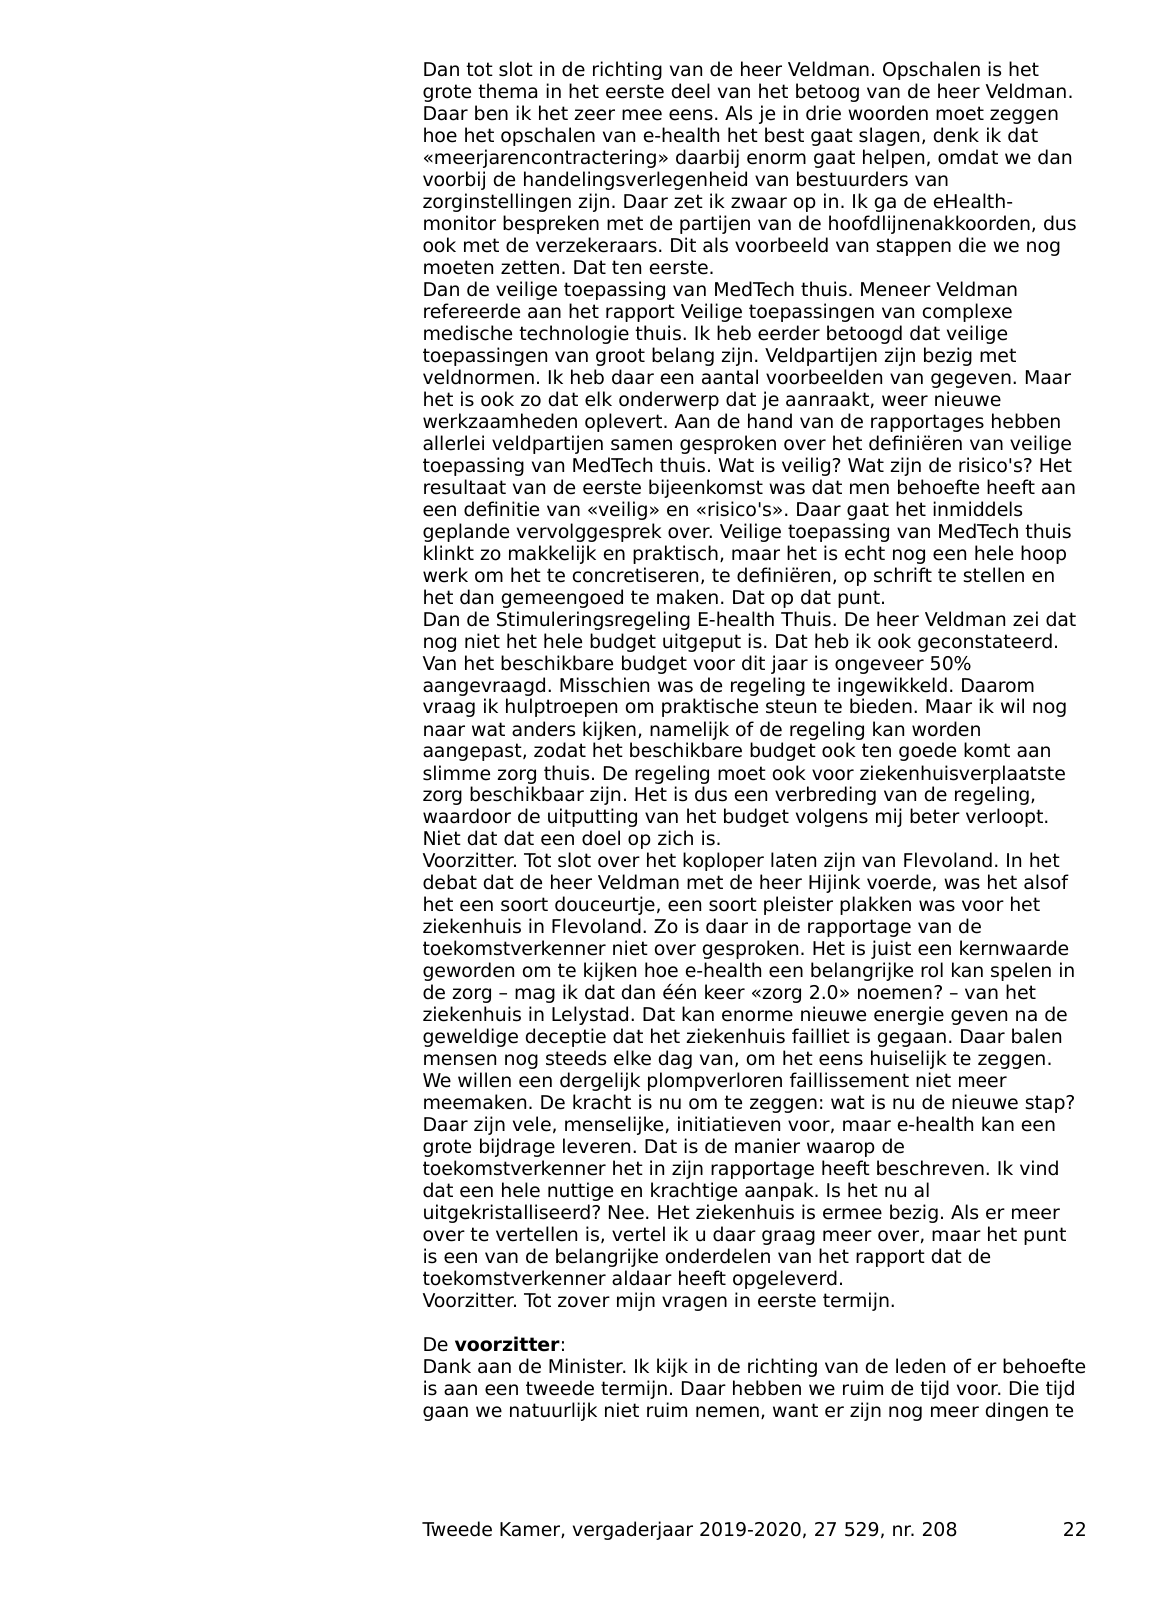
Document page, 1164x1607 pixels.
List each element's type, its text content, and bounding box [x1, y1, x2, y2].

text De voorzitter: [422, 1334, 1087, 1356]
text Voorzitter. Tot slot over het koploper laten zijn van Flevoland. In het debat dat de heer Veldman met de heer Hijink voerde, was het alsof het een soort douceurtje, een soort pleister plakken was voor het ziekenhuis in Flevoland. Zo is daar in de rapportage van de toekomstverkenner niet over gesproken. Het is juist een kernwaarde geworden om te kijken hoe e-health een belangrijke rol kan spelen in de zorg – mag ik dat dan één keer «zorg 2.0» noemen? – van het ziekenhuis in Lelystad. Dat kan enorme nieuwe energie geven na de geweldige deceptie dat het ziekenhuis failliet is gegaan. Daar balen mensen nog steeds elke dag van, om het eens huiselijk te zeggen. We willen een dergelijk plompverloren faillissement niet meer meemaken. De kracht is nu om te zeggen: wat is nu de nieuwe stap? Daar zijn vele, menselijke, initiatieven voor, maar e-health kan een grote bijdrage leveren. Dat is de manier waarop de toekomstverkenner het in zijn rapportage heeft beschreven. Ik vind dat een hele nuttige en krachtige aanpak. Is het nu al uitgekristalliseerd? Nee. Het ziekenhuis is ermee bezig. Als er meer over te vertellen is, vertel ik u daar graag meer over, maar het punt is een van de belangrijke onderdelen van het rapport dat de toekomstverkenner aldaar heeft opgeleverd. [422, 850, 1087, 1290]
text Dan de Stimuleringsregeling E-health Thuis. De heer Veldman zei dat nog niet het hele budget uitgeput is. Dat heb ik ook geconstateerd. Van het beschikbare budget voor dit jaar is ongeveer 50% aangevraagd. Misschien was de regeling te ingewikkeld. Daarom vraag ik hulptroepen om praktische steun te bieden. Maar ik wil nog naar wat anders kijken, namelijk of de regeling kan worden aangepast, zodat het beschikbare budget ook ten goede komt aan slimme zorg thuis. De regeling moet ook voor ziekenhuisverplaatste zorg beschikbaar zijn. Het is dus een verbreding van de regeling, waardoor de uitputting van het budget volgens mij beter verloopt. Niet dat dat een doel op zich is. [422, 608, 1087, 850]
text Voorzitter. Tot zover mijn vragen in eerste termijn. [422, 1290, 1087, 1312]
text Dan tot slot in de richting van de heer Veldman. Opschalen is het grote thema in het eerste deel van het betoog van de heer Veldman. Daar ben ik het zeer mee eens. Als je in drie woorden moet zeggen hoe het opschalen van e-health het best gaat slagen, denk ik dat «meerjarencontractering» daarbij enorm gaat helpen, omdat we dan voorbij de handelingsverlegenheid van bestuurders van zorginstellingen zijn. Daar zet ik zwaar op in. Ik ga de eHealth-monitor bespreken met de partijen van de hoofdlijnenakkoorden, dus ook met de verzekeraars. Dit als voorbeeld van stappen die we nog moeten zetten. Dat ten eerste. [422, 59, 1087, 279]
text Dank aan de Minister. Ik kijk in de richting van de leden of er behoefte is aan een tweede termijn. Daar hebben we ruim de tijd voor. Die tijd gaan we natuurlijk niet ruim nemen, want er zijn nog meer dingen te [422, 1356, 1087, 1422]
text Dan de veilige toepassing van MedTech thuis. Meneer Veldman refereerde aan het rapport Veilige toepassingen van complexe medische technologie thuis. Ik heb eerder betoogd dat veilige toepassingen van groot belang zijn. Veldpartijen zijn bezig met veldnormen. Ik heb daar een aantal voorbeelden van gegeven. Maar het is ook zo dat elk onderwerp dat je aanraakt, weer nieuwe werkzaamheden oplevert. Aan de hand van de rapportages hebben allerlei veldpartijen samen gesproken over het definiëren van veilige toepassing van MedTech thuis. Wat is veilig? Wat zijn de risico's? Het resultaat van de eerste bijeenkomst was dat men behoefte heeft aan een definitie van «veilig» en «risico's». Daar gaat het inmiddels geplande vervolggesprek over. Veilige toepassing van MedTech thuis klinkt zo makkelijk en praktisch, maar het is echt nog een hele hoop werk om het te concretiseren, te definiëren, op schrift te stellen en het dan gemeengoed te maken. Dat op dat punt. [422, 279, 1087, 608]
